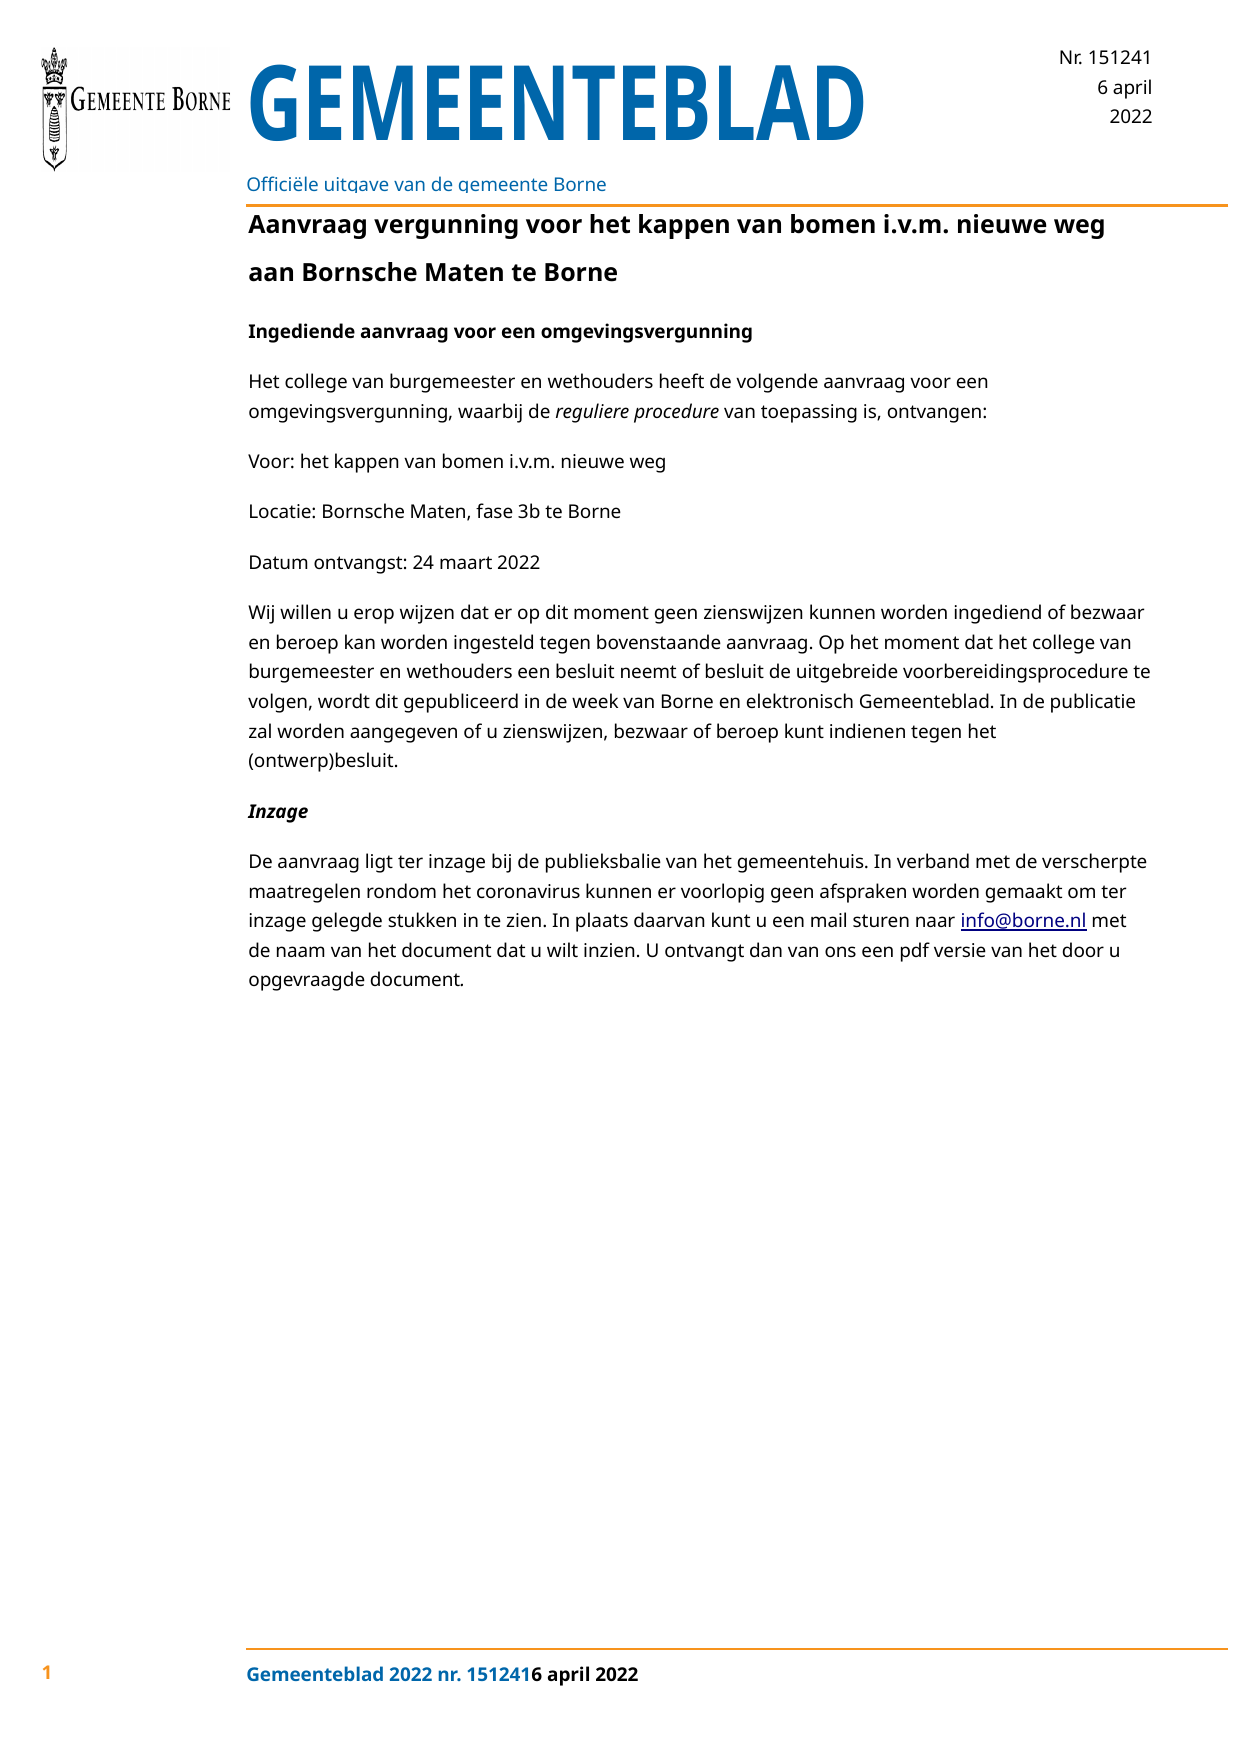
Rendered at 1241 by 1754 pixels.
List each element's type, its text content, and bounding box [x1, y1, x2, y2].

text Aanvraag vergunning voor het kappen van bomen i.v.m. nieuwe weg aan Bornsche Maten te Borne [248, 207, 1152, 288]
text Het college van burgemeester en wethouders heeft de volgende aanvraag voor een omgevingsvergunning, waarbij de reguliere procedure van toepassing is, ontvangen: [248, 368, 1152, 424]
picture [41, 47, 231, 172]
text Datum ontvangst: 24 maart 2022 [248, 549, 1152, 575]
text De aanvraag ligt ter inzage bij de publieksbalie van het gemeentehuis. In verband met de verscherpte maatregelen rondom het coronavirus kunnen er voorlopig geen afspraken worden gemaakt om ter inzage gelegde stukken in te zien. In plaats daarvan kunt u een mail sturen naar info@borne.nl met de naam van het document dat u wilt inzien. U ontvangt dan van ons een pdf versie van het door u opgevraagde document. [248, 848, 1152, 992]
text Ingediende aanvraag voor een omgevingsvergunning [248, 318, 1152, 344]
text Wij willen u erop wijzen dat er op dit moment geen zienswijzen kunnen worden ingediend of bezwaar en beroep kan worden ingesteld tegen bovenstaande aanvraag. Op het moment dat het college van burgemeester en wethouders een besluit neemt of besluit de uitgebreide voorbereidingsprocedure te volgen, wordt dit gepubliceerd in de week van Borne en elektronisch Gemeenteblad. In de publicatie zal worden aangegeven of u zienswijzen, bezwaar of beroep kunt indienen tegen het (ontwerp)besluit. [248, 599, 1152, 773]
text Voor: het kappen van bomen i.v.m. nieuwe weg [248, 448, 1152, 474]
text Inzage [248, 798, 1152, 824]
text Locatie: Bornsche Maten, fase 3b te Borne [248, 499, 1152, 524]
